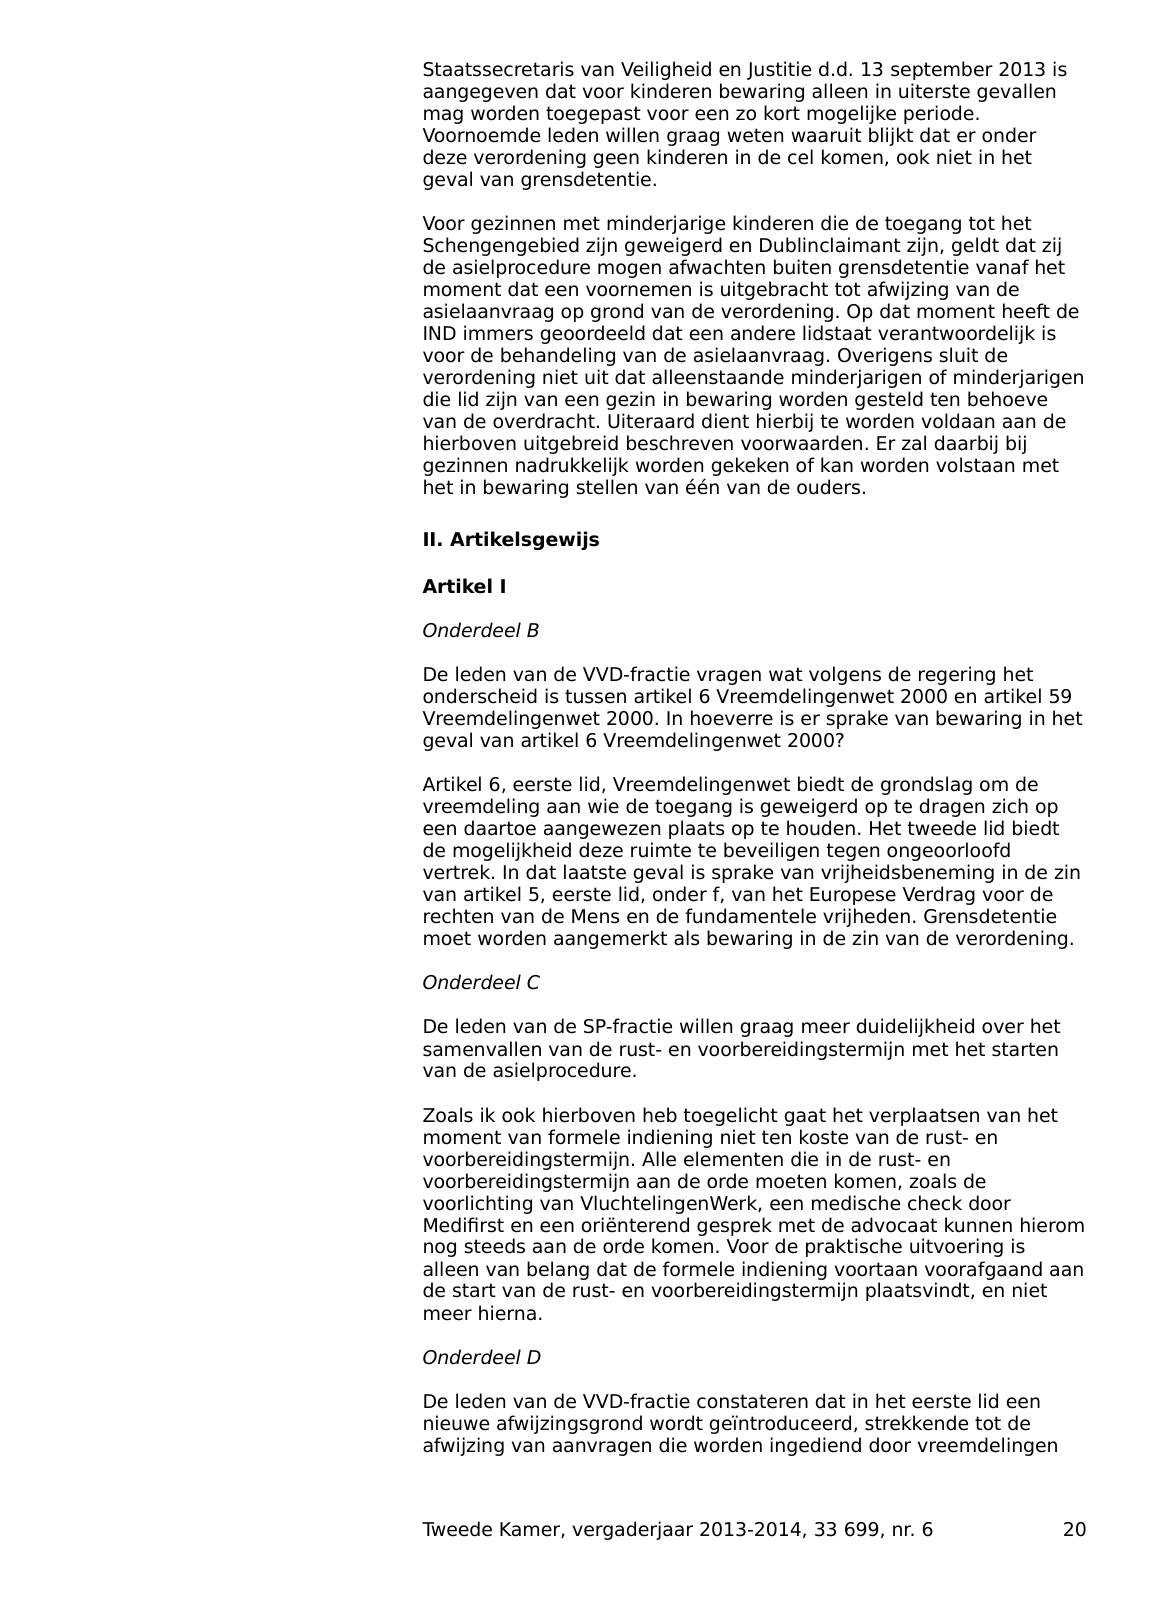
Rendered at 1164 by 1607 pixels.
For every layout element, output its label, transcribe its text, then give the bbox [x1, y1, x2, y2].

text Zoals ik ook hierboven heb toegelicht gaat het verplaatsen van het moment van formele indiening niet ten koste van de rust- en voorbereidingstermijn. Alle elementen die in de rust- en voorbereidingstermijn aan de orde moeten komen, zoals de voorlichting van VluchtelingenWerk, een medische check door Medifirst en een oriënterend gesprek met de advocaat kunnen hierom nog steeds aan de orde komen. Voor de praktische uitvoering is alleen van belang dat de formele indiening voortaan voorafgaand aan de start van de rust- en voorbereidingstermijn plaatsvindt, en niet meer hierna. [422, 1104, 1087, 1324]
subtitle II. Artikelsgewijs [422, 529, 1087, 551]
text De leden van de VVD-fractie constateren dat in het eerste lid een nieuwe afwijzingsgrond wordt geïntroduceerd, strekkende tot de afwijzing van aanvragen die worden ingediend door vreemdelingen [422, 1391, 1087, 1457]
text Artikel 6, eerste lid, Vreemdelingenwet biedt de grondslag om de vreemdeling aan wie de toegang is geweigerd op te dragen zich op een daartoe aangewezen plaats op te houden. Het tweede lid biedt de mogelijkheid deze ruimte te beveiligen tegen ongeoorloofd vertrek. In dat laatste geval is sprake van vrijheidsbeneming in de zin van artikel 5, eerste lid, onder f, van het Europese Verdrag voor de rechten van de Mens en de fundamentele vrijheden. Grensdetentie moet worden aangemerkt als bewaring in de zin van de verordening. [422, 774, 1087, 950]
text Staatssecretaris van Veiligheid en Justitie d.d. 13 september 2013 is aangegeven dat voor kinderen bewaring alleen in uiterste gevallen mag worden toegepast voor een zo kort mogelijke periode. Voornoemde leden willen graag weten waaruit blijkt dat er onder deze verordening geen kinderen in de cel komen, ook niet in het geval van grensdetentie. [422, 59, 1087, 191]
subtitle Onderdeel B [422, 620, 1087, 642]
subtitle Onderdeel D [422, 1347, 1087, 1368]
subtitle Onderdeel C [422, 972, 1087, 994]
text De leden van de VVD-fractie vragen wat volgens de regering het onderscheid is tussen artikel 6 Vreemdelingenwet 2000 en artikel 59 Vreemdelingenwet 2000. In hoeverre is er sprake van bewaring in het geval van artikel 6 Vreemdelingenwet 2000? [422, 664, 1087, 752]
text De leden van de SP-fractie willen graag meer duidelijkheid over het samenvallen van de rust- en voorbereidingstermijn met het starten van de asielprocedure. [422, 1016, 1087, 1082]
text Voor gezinnen met minderjarige kinderen die de toegang tot het Schengengebied zijn geweigerd en Dublinclaimant zijn, geldt dat zij de asielprocedure mogen afwachten buiten grensdetentie vanaf het moment dat een voornemen is uitgebracht tot afwijzing van de asielaanvraag op grond van de verordening. Op dat moment heeft de IND immers geoordeeld dat een andere lidstaat verantwoordelijk is voor de behandeling van de asielaanvraag. Overigens sluit de verordening niet uit dat alleenstaande minderjarigen of minderjarigen die lid zijn van een gezin in bewaring worden gesteld ten behoeve van de overdracht. Uiteraard dient hierbij te worden voldaan aan de hierboven uitgebreid beschreven voorwaarden. Er zal daarbij bij gezinnen nadrukkelijk worden gekeken of kan worden volstaan met het in bewaring stellen van één van de ouders. [422, 213, 1087, 499]
subtitle Artikel I [422, 576, 1087, 598]
